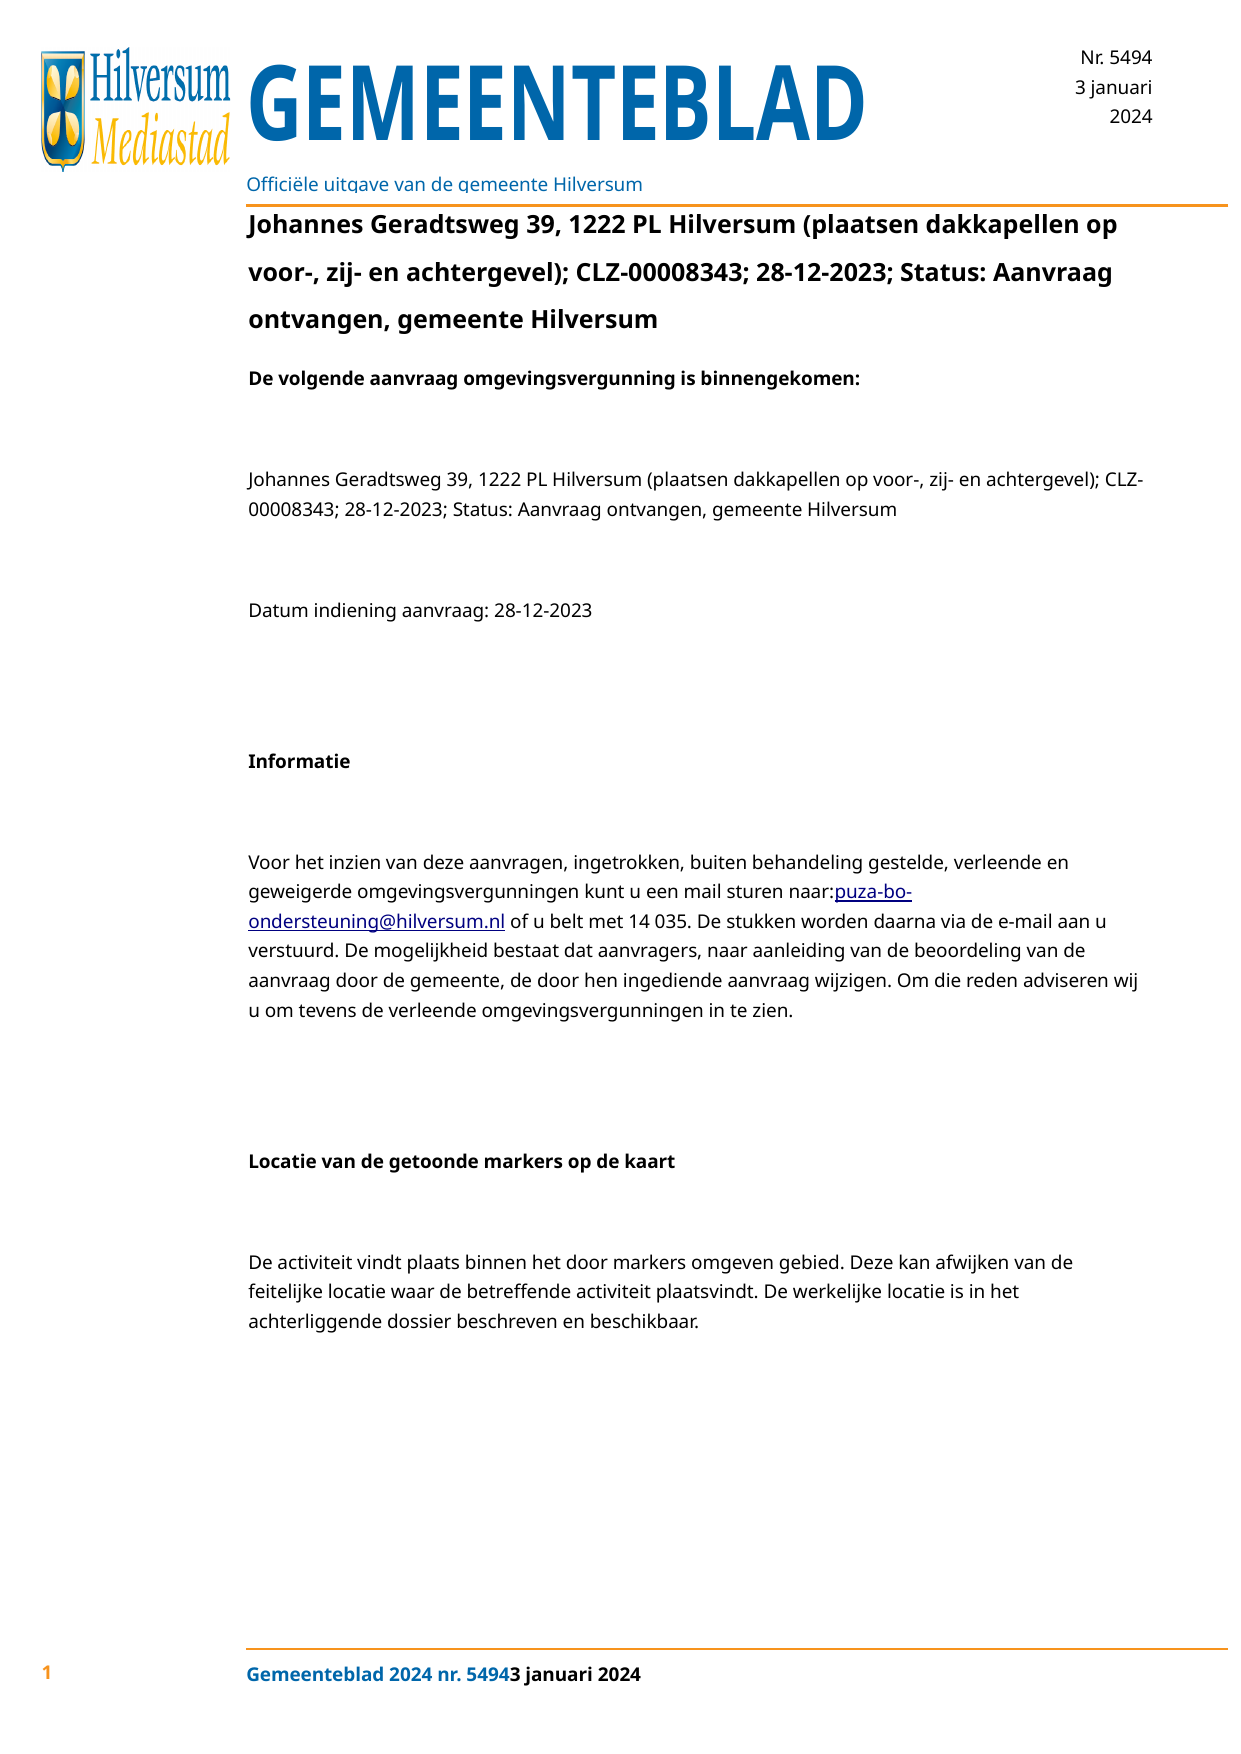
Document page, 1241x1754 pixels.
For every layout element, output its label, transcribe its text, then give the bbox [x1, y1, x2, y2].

text Informatie [248, 748, 1152, 774]
text De activiteit vindt plaats binnen het door markers omgeven gebied. Deze kan afwijken van de feitelijke locatie waar de betreffende activiteit plaatsvindt. De werkelijke locatie is in het achterliggende dossier beschreven en beschikbaar. [248, 1249, 1152, 1334]
text Johannes Geradtsweg 39, 1222 PL Hilversum (plaatsen dakkapellen op voor-, zij- en achtergevel); CLZ-00008343; 28-12-2023; Status: Aanvraag ontvangen, gemeente Hilversum [248, 207, 1152, 336]
text Voor het inzien van deze aanvragen, ingetrokken, buiten behandeling gestelde, verleende en geweigerde omgevingsvergunningen kunt u een mail sturen naar:puza-bo-ondersteuning@hilversum.nl of u belt met 14 035. De stukken worden daarna via de e-mail aan u verstuurd. De mogelijkheid bestaat dat aanvragers, naar aanleiding van de beoordeling van de aanvraag door de gemeente, de door hen ingediende aanvraag wijzigen. Om die reden adviseren wij u om tevens de verleende omgevingsvergunningen in te zien. [248, 849, 1152, 1022]
text Datum indiening aanvraag: 28-12-2023 [248, 597, 1152, 622]
text Locatie van de getoonde markers op de kaart [248, 1148, 1152, 1174]
text De volgende aanvraag omgevingsvergunning is binnengekomen: [248, 366, 1152, 391]
text Johannes Geradtsweg 39, 1222 PL Hilversum (plaatsen dakkapellen op voor-, zij- en achtergevel); CLZ-00008343; 28-12-2023; Status: Aanvraag ontvangen, gemeente Hilversum [248, 466, 1152, 522]
picture [41, 47, 231, 172]
